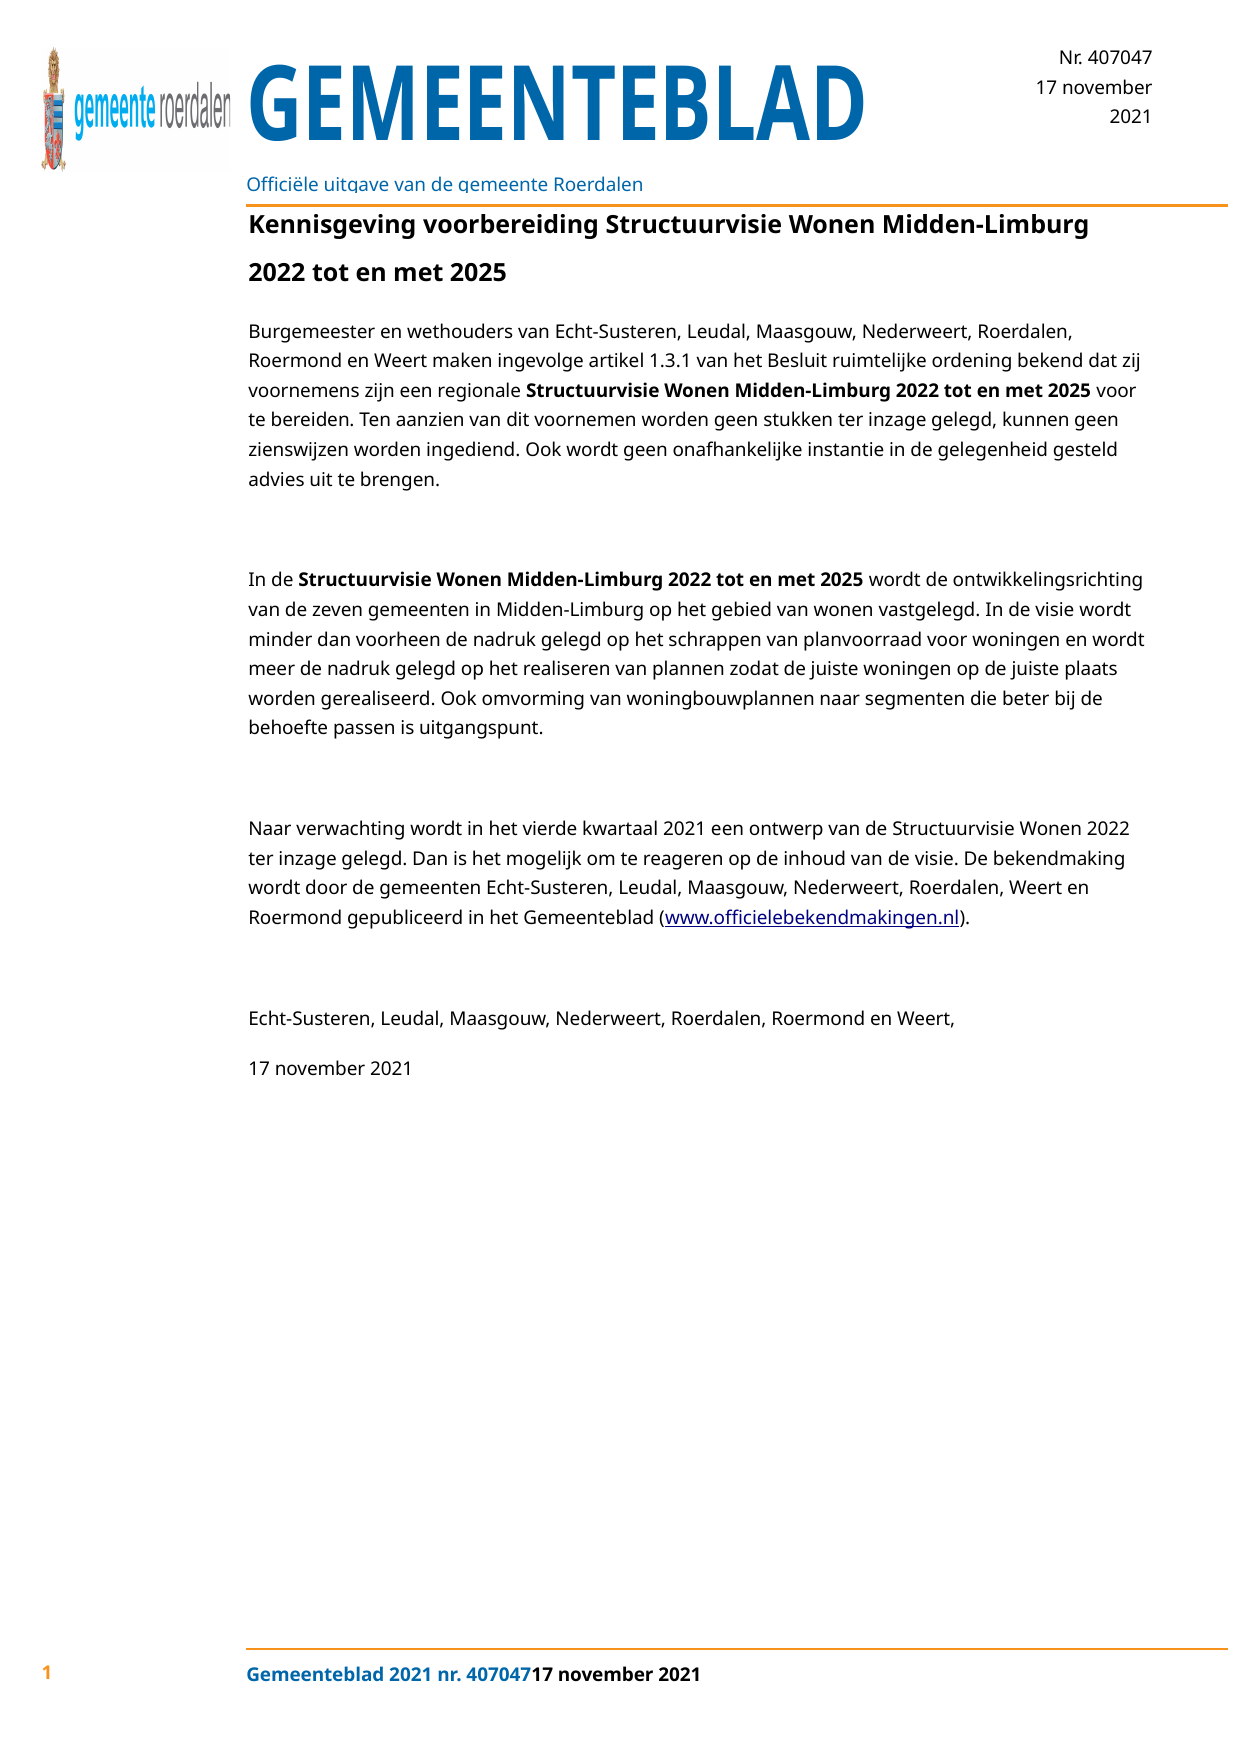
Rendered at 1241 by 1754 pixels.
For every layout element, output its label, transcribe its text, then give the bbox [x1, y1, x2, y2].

text Echt-Susteren, Leudal, Maasgouw, Nederweert, Roerdalen, Roermond en Weert, [248, 1005, 1152, 1031]
text Naar verwachting wordt in het vierde kwartaal 2021 een ontwerp van de Structuurvisie Wonen 2022 ter inzage gelegd. Dan is het mogelijk om te reageren op de inhoud van de visie. De bekendmaking wordt door de gemeenten Echt-Susteren, Leudal, Maasgouw, Nederweert, Roerdalen, Weert en Roermond gepubliceerd in het Gemeenteblad (www.officielebekendmakingen.nl). [248, 815, 1152, 930]
text Kennisgeving voorbereiding Structuurvisie Wonen Midden-Limburg 2022 tot en met 2025 [248, 207, 1152, 288]
text Burgemeester en wethouders van Echt-Susteren, Leudal, Maasgouw, Nederweert, Roerdalen, Roermond en Weert maken ingevolge artikel 1.3.1 van het Besluit ruimtelijke ordening bekend dat zij voornemens zijn een regionale Structuurvisie Wonen Midden-Limburg 2022 tot en met 2025 voor te bereiden. Ten aanzien van dit voornemen worden geen stukken ter inzage gelegd, kunnen geen zienswijzen worden ingediend. Ook wordt geen onafhankelijke instantie in de gelegenheid gesteld advies uit te brengen. [248, 318, 1152, 492]
text 17 november 2021 [248, 1055, 1152, 1081]
text In de Structuurvisie Wonen Midden-Limburg 2022 tot en met 2025 wordt de ontwikkelingsrichting van de zeven gemeenten in Midden-Limburg op het gebied van wonen vastgelegd. In de visie wordt minder dan voorheen de nadruk gelegd op het schrappen van planvoorraad voor woningen en wordt meer de nadruk gelegd op het realiseren van plannen zodat de juiste woningen op de juiste plaats worden gerealiseerd. Ook omvorming van woningbouwplannen naar segmenten die beter bij de behoefte passen is uitgangspunt. [248, 567, 1152, 740]
picture [41, 47, 231, 172]
